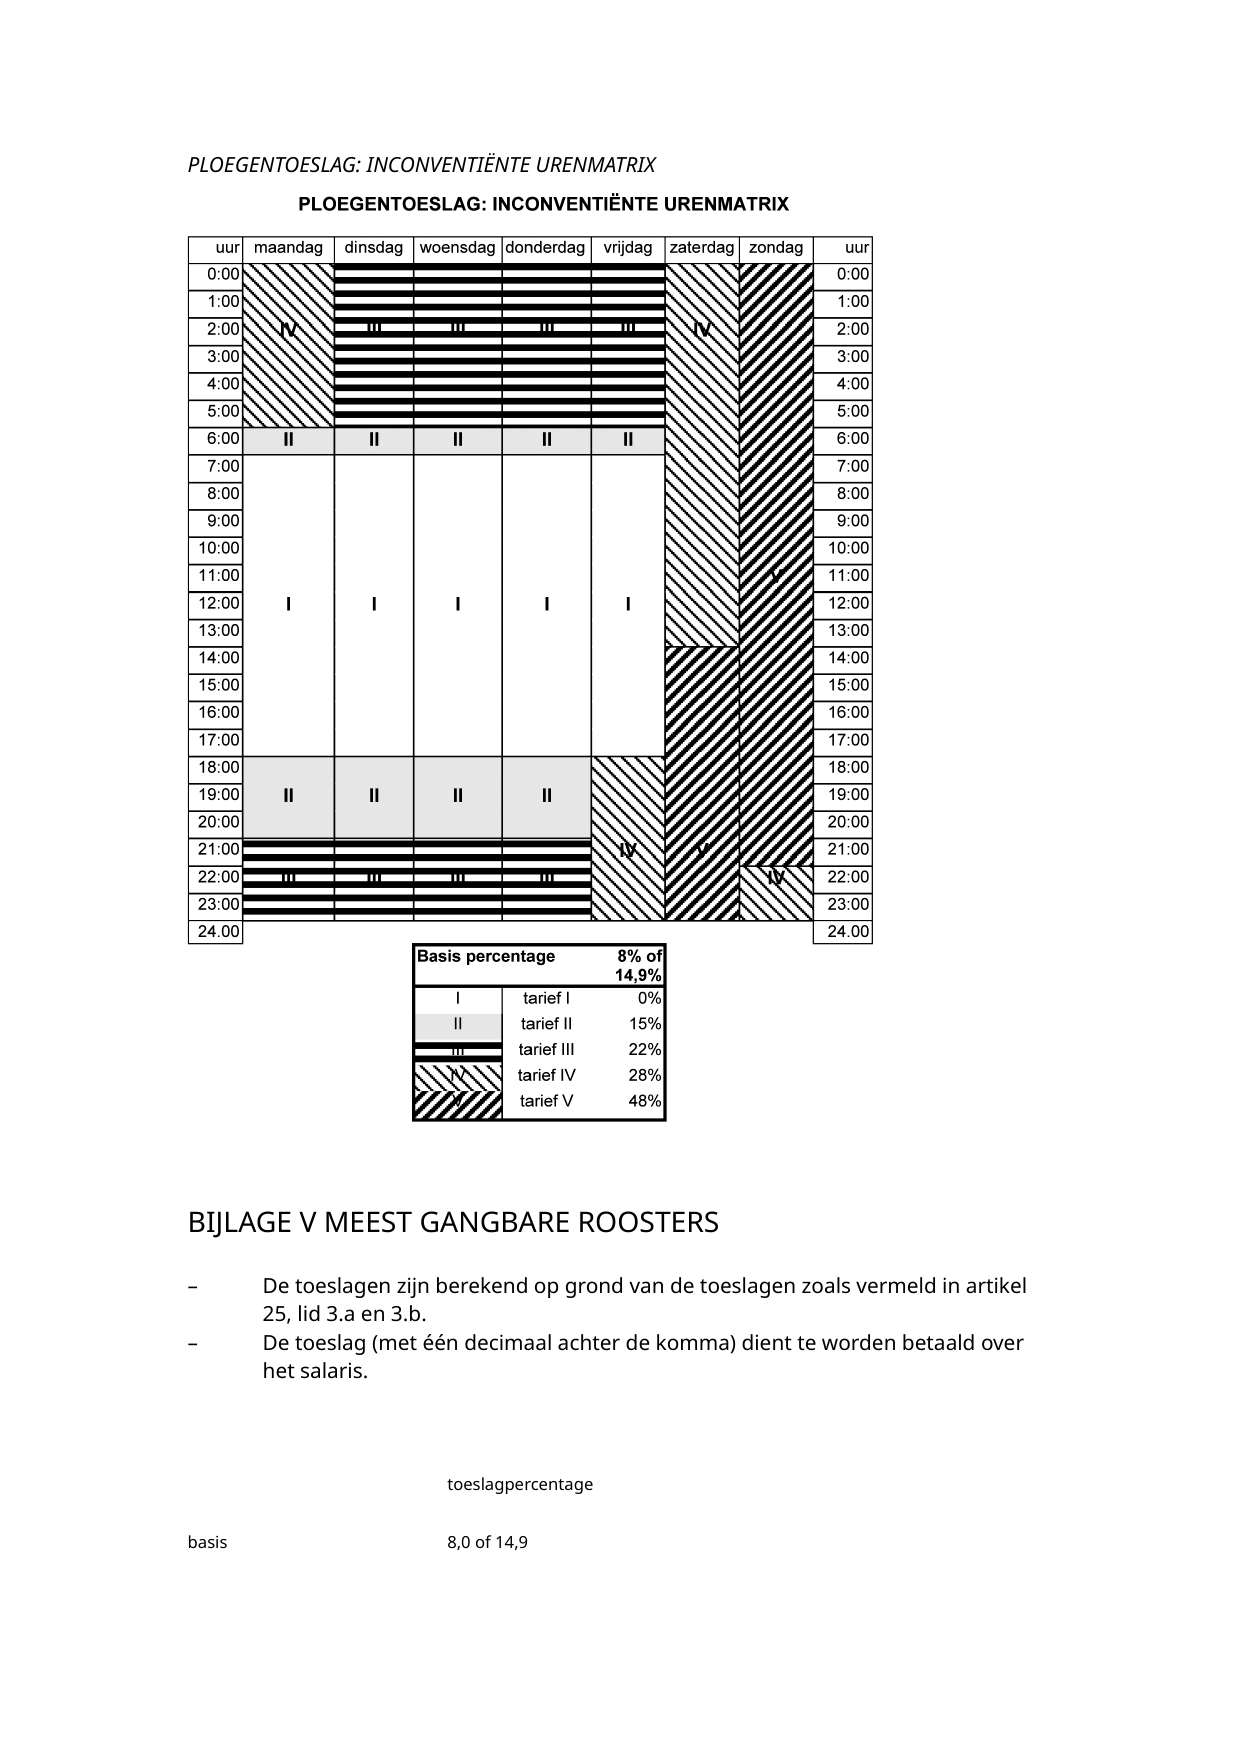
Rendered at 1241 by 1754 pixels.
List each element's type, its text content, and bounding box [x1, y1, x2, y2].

table_header toeslagpercentage [447, 1473, 1053, 1531]
list De toeslagen zijn berekend op grond van de toeslagen zoals vermeld in artikel 25, lid 3.a en 3.b. [187, 1271, 1053, 1328]
table_header [188, 1473, 447, 1531]
list De toeslag (met één decimaal achter de komma) dient te worden betaald over het salaris. [187, 1328, 1053, 1385]
table_cell 8,0 of 14,9 [447, 1531, 1053, 1554]
picture [187, 193, 873, 1122]
table_cell basis [188, 1531, 447, 1554]
text PLOEGENTOESLAG: INCONVENTIËNTE URENMATRIX [187, 150, 1053, 178]
subtitle BIJLAGE V MEEST GANGBARE ROOSTERS [187, 1202, 1053, 1241]
